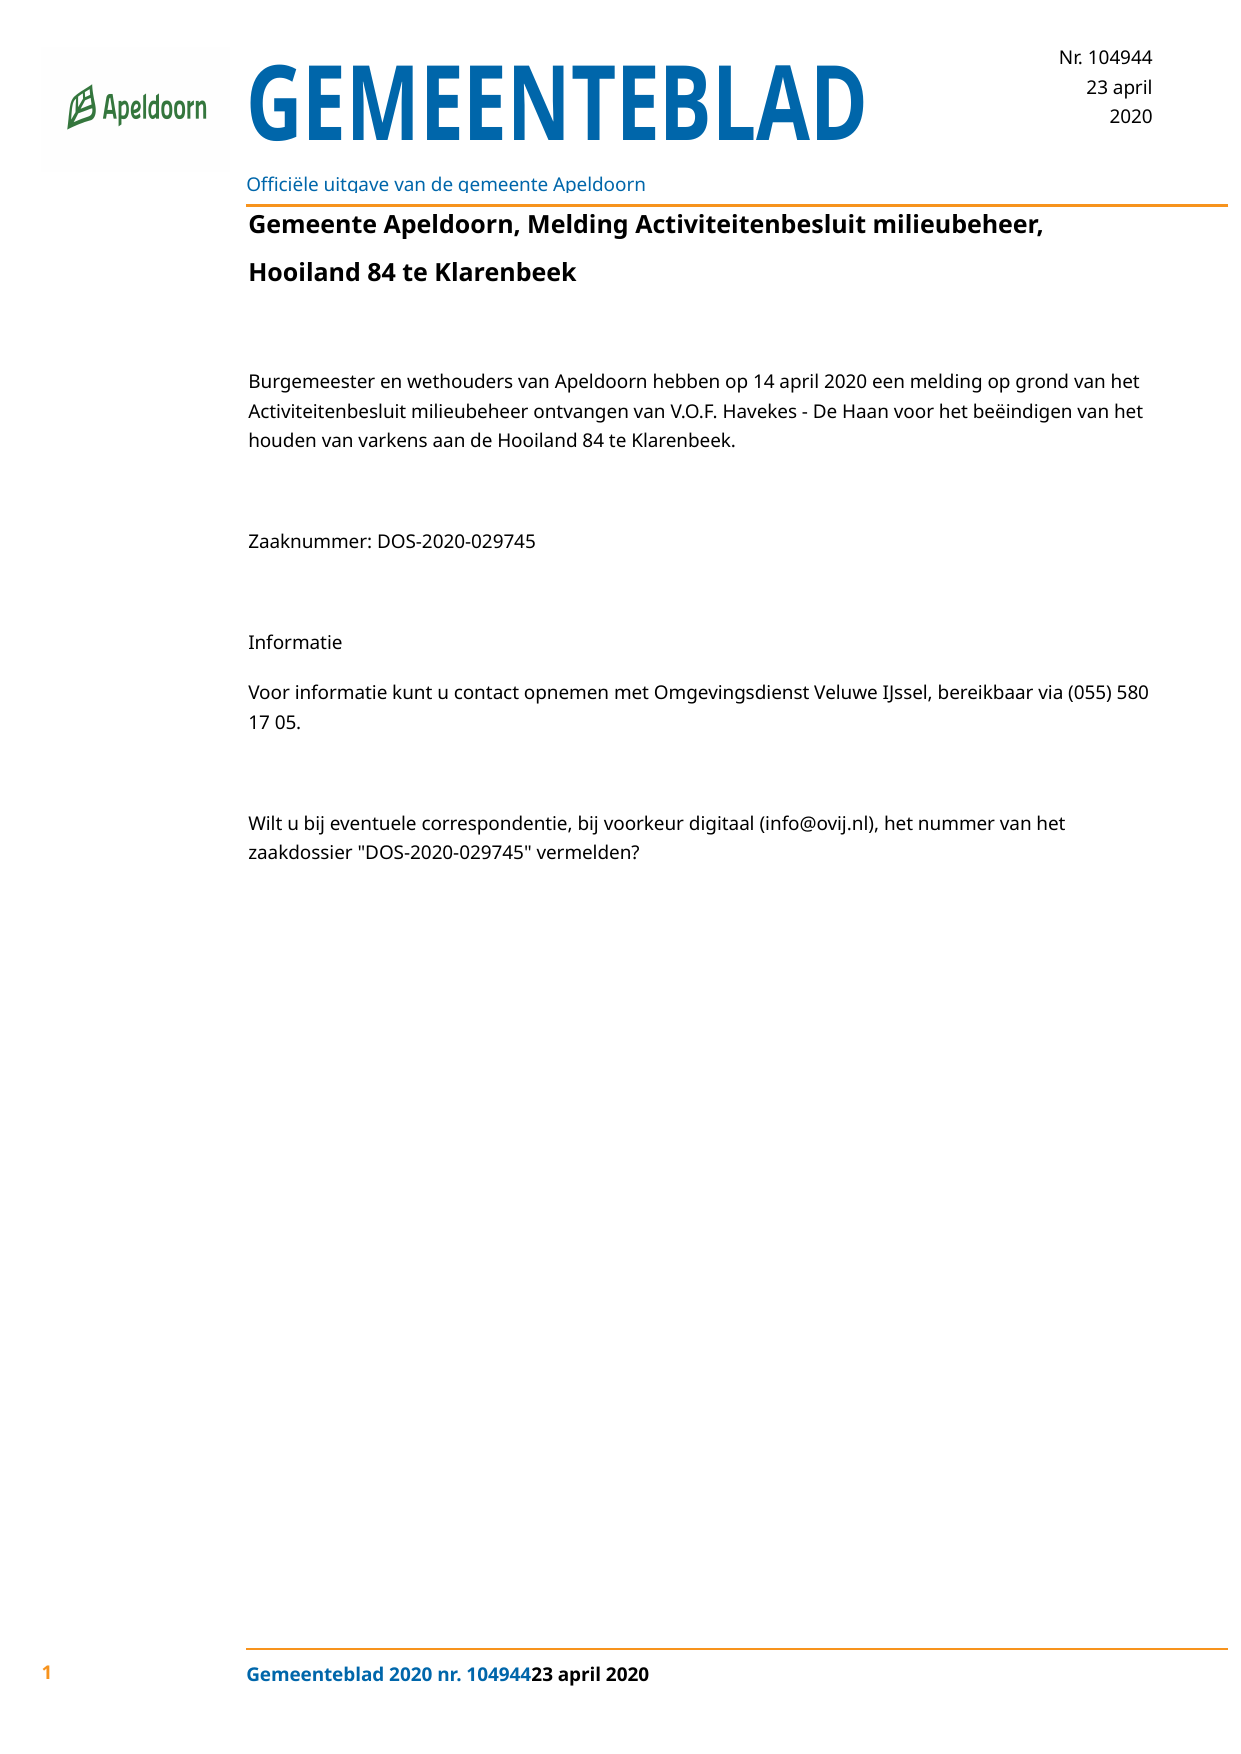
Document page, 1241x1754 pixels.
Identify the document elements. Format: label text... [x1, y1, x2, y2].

picture [41, 47, 231, 172]
text Informatie [248, 629, 1152, 655]
text Burgemeester en wethouders van Apeldoorn hebben op 14 april 2020 een melding op grond van het Activiteitenbesluit milieubeheer ontvangen van V.O.F. Havekes - De Haan voor het beëindigen van het houden van varkens aan de Hooiland 84 te Klarenbeek. [248, 368, 1152, 453]
text Gemeente Apeldoorn, Melding Activiteitenbesluit milieubeheer, Hooiland 84 te Klarenbeek [248, 207, 1152, 288]
text Zaaknummer: DOS-2020-029745 [248, 528, 1152, 554]
text Wilt u bij eventuele correspondentie, bij voorkeur digitaal (info@ovij.nl), het nummer van het zaakdossier "DOS-2020-029745" vermelden? [248, 810, 1152, 865]
text Voor informatie kunt u contact opnemen met Omgevingsdienst Veluwe IJssel, bereikbaar via (055) 580 17 05. [248, 679, 1152, 735]
